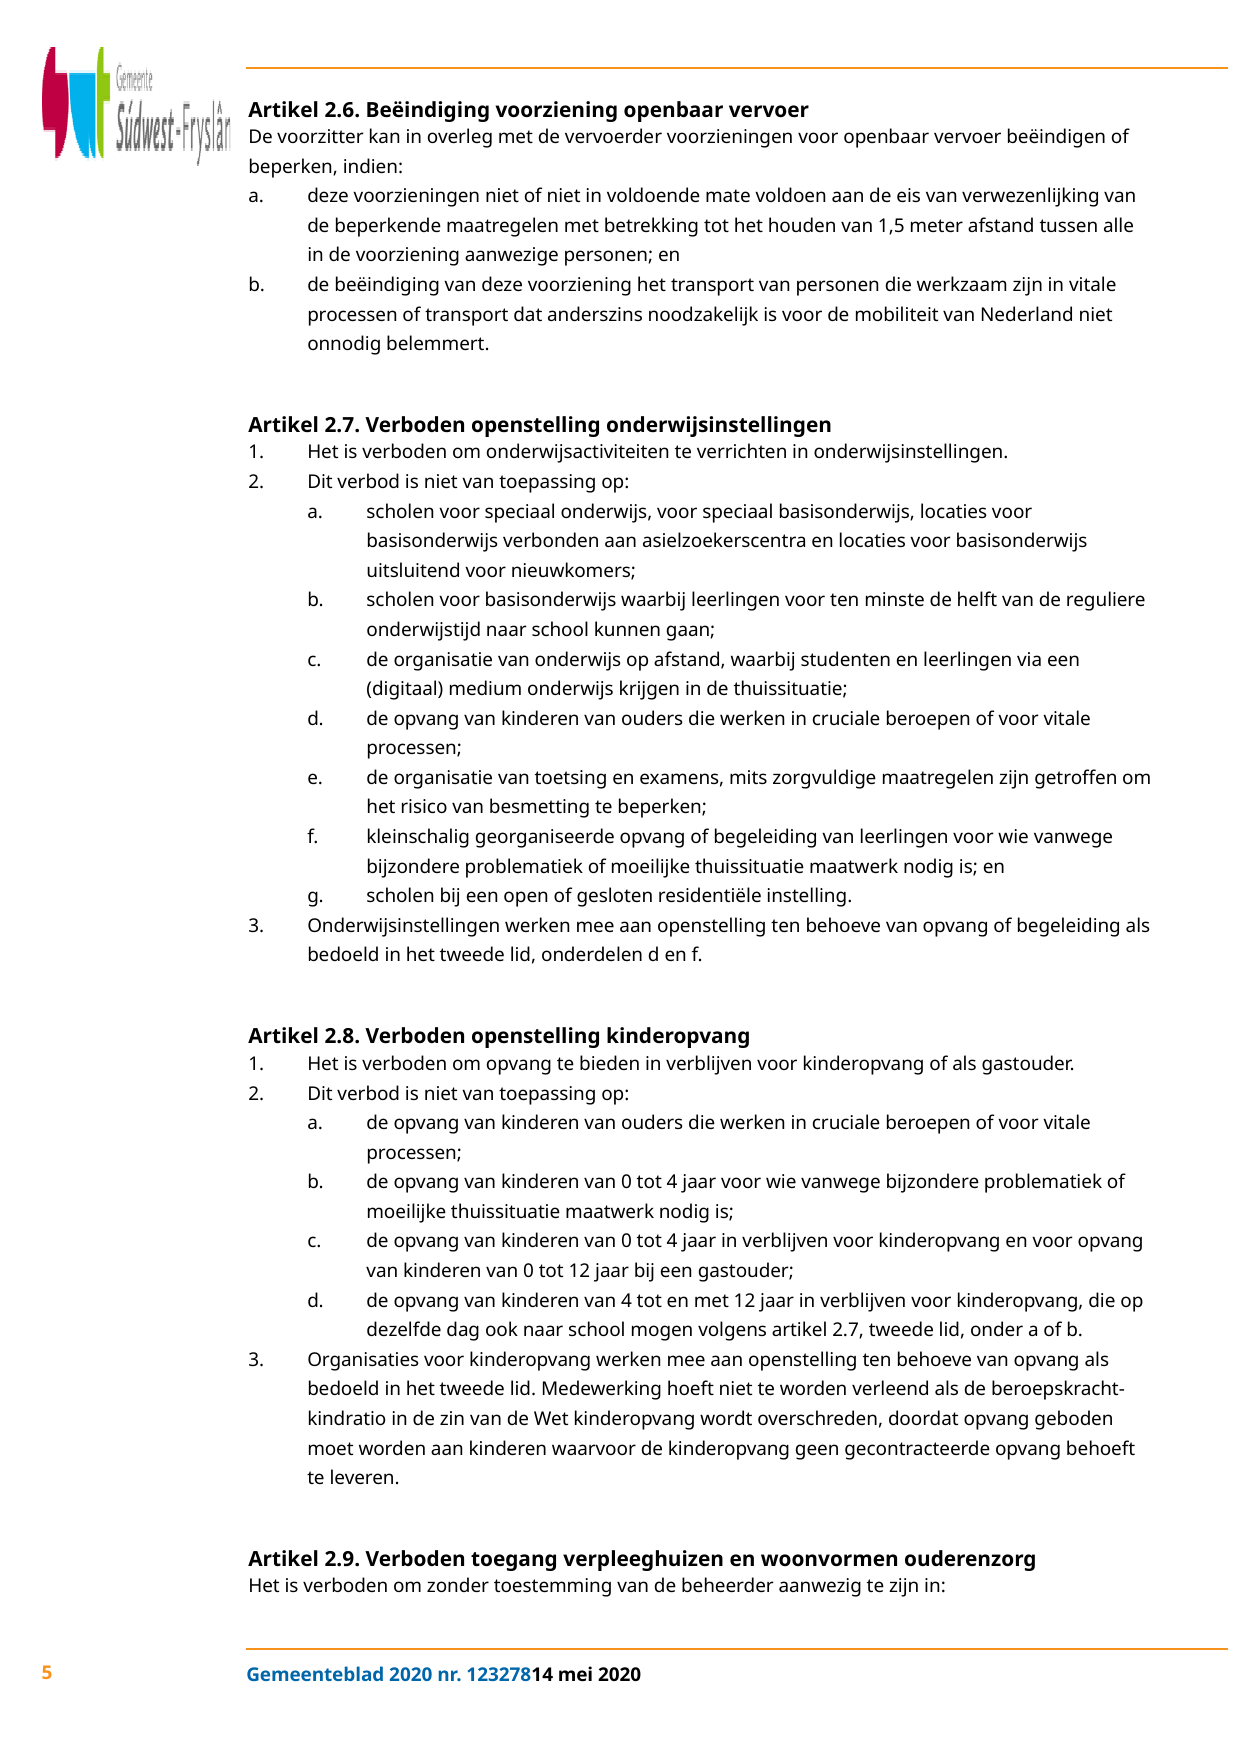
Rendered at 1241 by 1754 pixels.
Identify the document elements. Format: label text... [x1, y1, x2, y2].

text Artikel 2.6. Beëindiging voorziening openbaar vervoer [248, 95, 1152, 123]
list Het is verboden om onderwijsactiviteiten te verrichten in onderwijsinstellingen. [248, 439, 1152, 464]
list kleinschalig georganiseerde opvang of begeleiding van leerlingen voor wie vanwege bijzondere problematiek of moeilijke thuissituatie maatwerk nodig is; en [307, 823, 1152, 879]
text Artikel 2.8. Verboden openstelling kinderopvang [248, 1022, 1152, 1050]
list de opvang van kinderen van 0 tot 4 jaar voor wie vanwege bijzondere problematiek of moeilijke thuissituatie maatwerk nodig is; [307, 1168, 1152, 1224]
list de beëindiging van deze voorziening het transport van personen die werkzaam zijn in vitale processen of transport dat anderszins noodzakelijk is voor de mobiliteit van Nederland niet onnodig belemmert. [248, 271, 1152, 356]
list Organisaties voor kinderopvang werken mee aan openstelling ten behoeve van opvang als bedoeld in het tweede lid. Medewerking hoeft niet te worden verleend als de beroepskracht-kindratio in de zin van de Wet kinderopvang wordt overschreden, doordat opvang geboden moet worden aan kinderen waarvoor de kinderopvang geen gecontracteerde opvang behoeft te leveren. [248, 1346, 1152, 1490]
list de organisatie van toetsing en examens, mits zorgvuldige maatregelen zijn getroffen om het risico van besmetting te beperken; [307, 764, 1152, 819]
list scholen voor basisonderwijs waarbij leerlingen voor ten minste de helft van de reguliere onderwijstijd naar school kunnen gaan; [307, 587, 1152, 642]
text Artikel 2.9. Verboden toegang verpleeghuizen en woonvormen ouderenzorg [248, 1544, 1152, 1573]
list de opvang van kinderen van ouders die werken in cruciale beroepen of voor vitale processen; [307, 705, 1152, 760]
list Het is verboden om opvang te bieden in verblijven voor kinderopvang of als gastouder. [248, 1050, 1152, 1076]
list Dit verbod is niet van toepassing op: [248, 468, 1152, 494]
list Onderwijsinstellingen werken mee aan openstelling ten behoeve van opvang of begeleiding als bedoeld in het tweede lid, onderdelen d en f. [248, 912, 1152, 967]
list scholen bij een open of gesloten residentiële instelling. [307, 882, 1152, 908]
text De voorzitter kan in overleg met de vervoerder voorzieningen voor openbaar vervoer beëindigen of beperken, indien: [248, 123, 1152, 178]
list deze voorzieningen niet of niet in voldoende mate voldoen aan de eis van verwezenlijking van de beperkende maatregelen met betrekking tot het houden van 1,5 meter afstand tussen alle in de voorziening aanwezige personen; en [248, 182, 1152, 267]
list de opvang van kinderen van 4 tot en met 12 jaar in verblijven voor kinderopvang, die op dezelfde dag ook naar school mogen volgens artikel 2.7, tweede lid, onder a of b. [307, 1287, 1152, 1342]
list de organisatie van onderwijs op afstand, waarbij studenten en leerlingen via een (digitaal) medium onderwijs krijgen in de thuissituatie; [307, 646, 1152, 701]
text Het is verboden om zonder toestemming van de beheerder aanwezig te zijn in: [248, 1573, 1152, 1598]
text Artikel 2.7. Verboden openstelling onderwijsinstellingen [248, 410, 1152, 439]
list Dit verbod is niet van toepassing op: [248, 1080, 1152, 1105]
list scholen voor speciaal onderwijs, voor speciaal basisonderwijs, locaties voor basisonderwijs verbonden aan asielzoekerscentra en locaties voor basisonderwijs uitsluitend voor nieuwkomers; [307, 498, 1152, 583]
list de opvang van kinderen van ouders die werken in cruciale beroepen of voor vitale processen; [307, 1109, 1152, 1164]
picture [41, 47, 231, 172]
list de opvang van kinderen van 0 tot 4 jaar in verblijven voor kinderopvang en voor opvang van kinderen van 0 tot 12 jaar bij een gastouder; [307, 1228, 1152, 1283]
